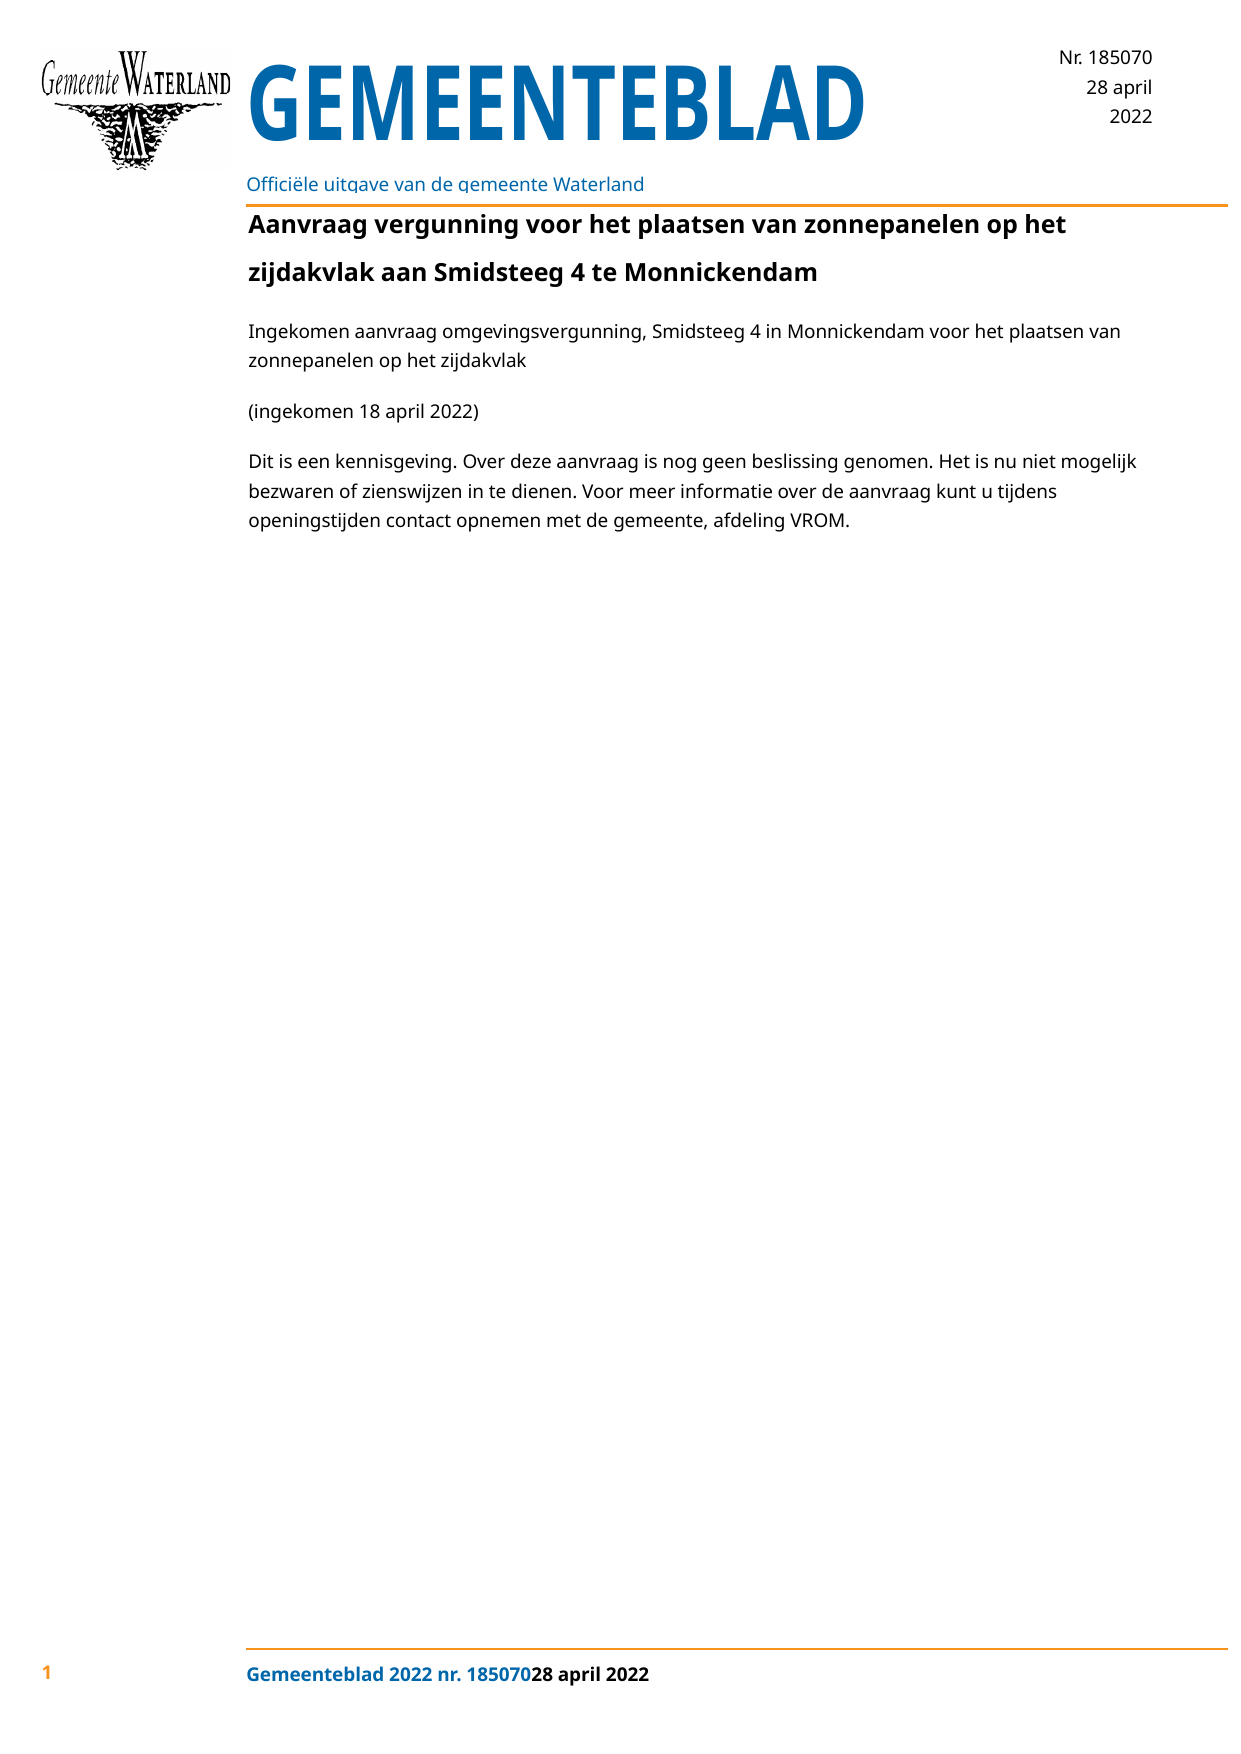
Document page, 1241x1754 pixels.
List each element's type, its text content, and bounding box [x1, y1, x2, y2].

picture [41, 47, 231, 172]
text Dit is een kennisgeving. Over deze aanvraag is nog geen beslissing genomen. Het is nu niet mogelijk bezwaren of zienswijzen in te dienen. Voor meer informatie over de aanvraag kunt u tijdens openingstijden contact opnemen met de gemeente, afdeling VROM. [248, 448, 1152, 533]
text Ingekomen aanvraag omgevingsvergunning, Smidsteeg 4 in Monnickendam voor het plaatsen van zonnepanelen op het zijdakvlak [248, 318, 1152, 373]
text (ingekomen 18 april 2022) [248, 398, 1152, 424]
text Aanvraag vergunning voor het plaatsen van zonnepanelen op het zijdakvlak aan Smidsteeg 4 te Monnickendam [248, 207, 1152, 288]
